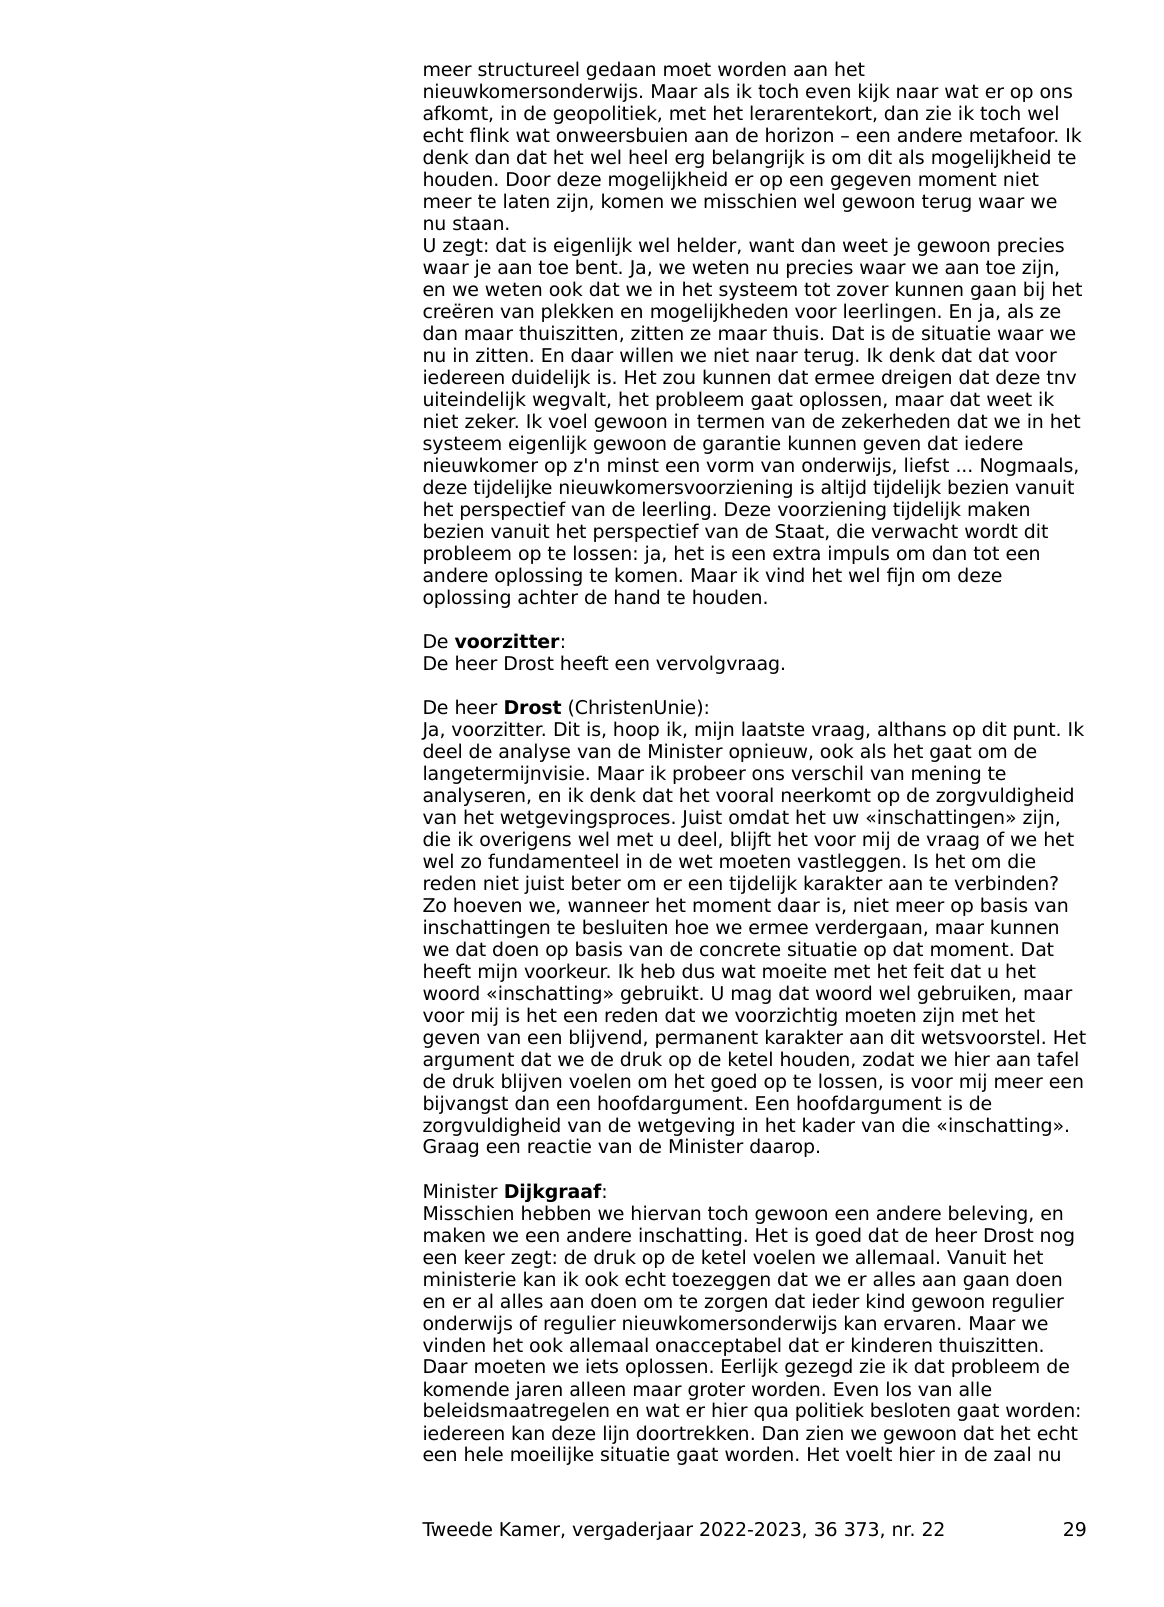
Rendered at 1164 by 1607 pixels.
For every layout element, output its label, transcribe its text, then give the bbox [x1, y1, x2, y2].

text U zegt: dat is eigenlijk wel helder, want dan weet je gewoon precies waar je aan toe bent. Ja, we weten nu precies waar we aan toe zijn, en we weten ook dat we in het systeem tot zover kunnen gaan bij het creëren van plekken en mogelijkheden voor leerlingen. En ja, als ze dan maar thuiszitten, zitten ze maar thuis. Dat is de situatie waar we nu in zitten. En daar willen we niet naar terug. Ik denk dat dat voor iedereen duidelijk is. Het zou kunnen dat ermee dreigen dat deze tnv uiteindelijk wegvalt, het probleem gaat oplossen, maar dat weet ik niet zeker. Ik voel gewoon in termen van de zekerheden dat we in het systeem eigenlijk gewoon de garantie kunnen geven dat iedere nieuwkomer op z'n minst een vorm van onderwijs, liefst ... Nogmaals, deze tijdelijke nieuwkomersvoorziening is altijd tijdelijk bezien vanuit het perspectief van de leerling. Deze voorziening tijdelijk maken bezien vanuit het perspectief van de Staat, die verwacht wordt dit probleem op te lossen: ja, het is een extra impuls om dan tot een andere oplossing te komen. Maar ik vind het wel fijn om deze oplossing achter de hand te houden. [422, 235, 1087, 608]
text Misschien hebben we hiervan toch gewoon een andere beleving, en maken we een andere inschatting. Het is goed dat de heer Drost nog een keer zegt: de druk op de ketel voelen we allemaal. Vanuit het ministerie kan ik ook echt toezeggen dat we er alles aan gaan doen en er al alles aan doen om te zorgen dat ieder kind gewoon regulier onderwijs of regulier nieuwkomersonderwijs kan ervaren. Maar we vinden het ook allemaal onacceptabel dat er kinderen thuiszitten. Daar moeten we iets oplossen. Eerlijk gezegd zie ik dat probleem de komende jaren alleen maar groter worden. Even los van alle beleidsmaatregelen en wat er hier qua politiek besloten gaat worden: iedereen kan deze lijn doortrekken. Dan zien we gewoon dat het echt een hele moeilijke situatie gaat worden. Het voelt hier in de zaal nu [422, 1203, 1087, 1466]
text De voorzitter: [422, 631, 1087, 653]
text meer structureel gedaan moet worden aan het nieuwkomersonderwijs. Maar als ik toch even kijk naar wat er op ons afkomt, in de geopolitiek, met het lerarentekort, dan zie ik toch wel echt flink wat onweersbuien aan de horizon – een andere metafoor. Ik denk dan dat het wel heel erg belangrijk is om dit als mogelijkheid te houden. Door deze mogelijkheid er op een gegeven moment niet meer te laten zijn, komen we misschien wel gewoon terug waar we nu staan. [422, 59, 1087, 235]
text Minister Dijkgraaf: [422, 1181, 1087, 1203]
text De heer Drost (ChristenUnie): [422, 697, 1087, 719]
text Ja, voorzitter. Dit is, hoop ik, mijn laatste vraag, althans op dit punt. Ik deel de analyse van de Minister opnieuw, ook als het gaat om de langetermijnvisie. Maar ik probeer ons verschil van mening te analyseren, en ik denk dat het vooral neerkomt op de zorgvuldigheid van het wetgevingsproces. Juist omdat het uw «inschattingen» zijn, die ik overigens wel met u deel, blijft het voor mij de vraag of we het wel zo fundamenteel in de wet moeten vastleggen. Is het om die reden niet juist beter om er een tijdelijk karakter aan te verbinden? Zo hoeven we, wanneer het moment daar is, niet meer op basis van inschattingen te besluiten hoe we ermee verdergaan, maar kunnen we dat doen op basis van de concrete situatie op dat moment. Dat heeft mijn voorkeur. Ik heb dus wat moeite met het feit dat u het woord «inschatting» gebruikt. U mag dat woord wel gebruiken, maar voor mij is het een reden dat we voorzichtig moeten zijn met het geven van een blijvend, permanent karakter aan dit wetsvoorstel. Het argument dat we de druk op de ketel houden, zodat we hier aan tafel de druk blijven voelen om het goed op te lossen, is voor mij meer een bijvangst dan een hoofdargument. Een hoofdargument is de zorgvuldigheid van de wetgeving in het kader van die «inschatting». Graag een reactie van de Minister daarop. [422, 719, 1087, 1158]
text De heer Drost heeft een vervolgvraag. [422, 653, 1087, 675]
